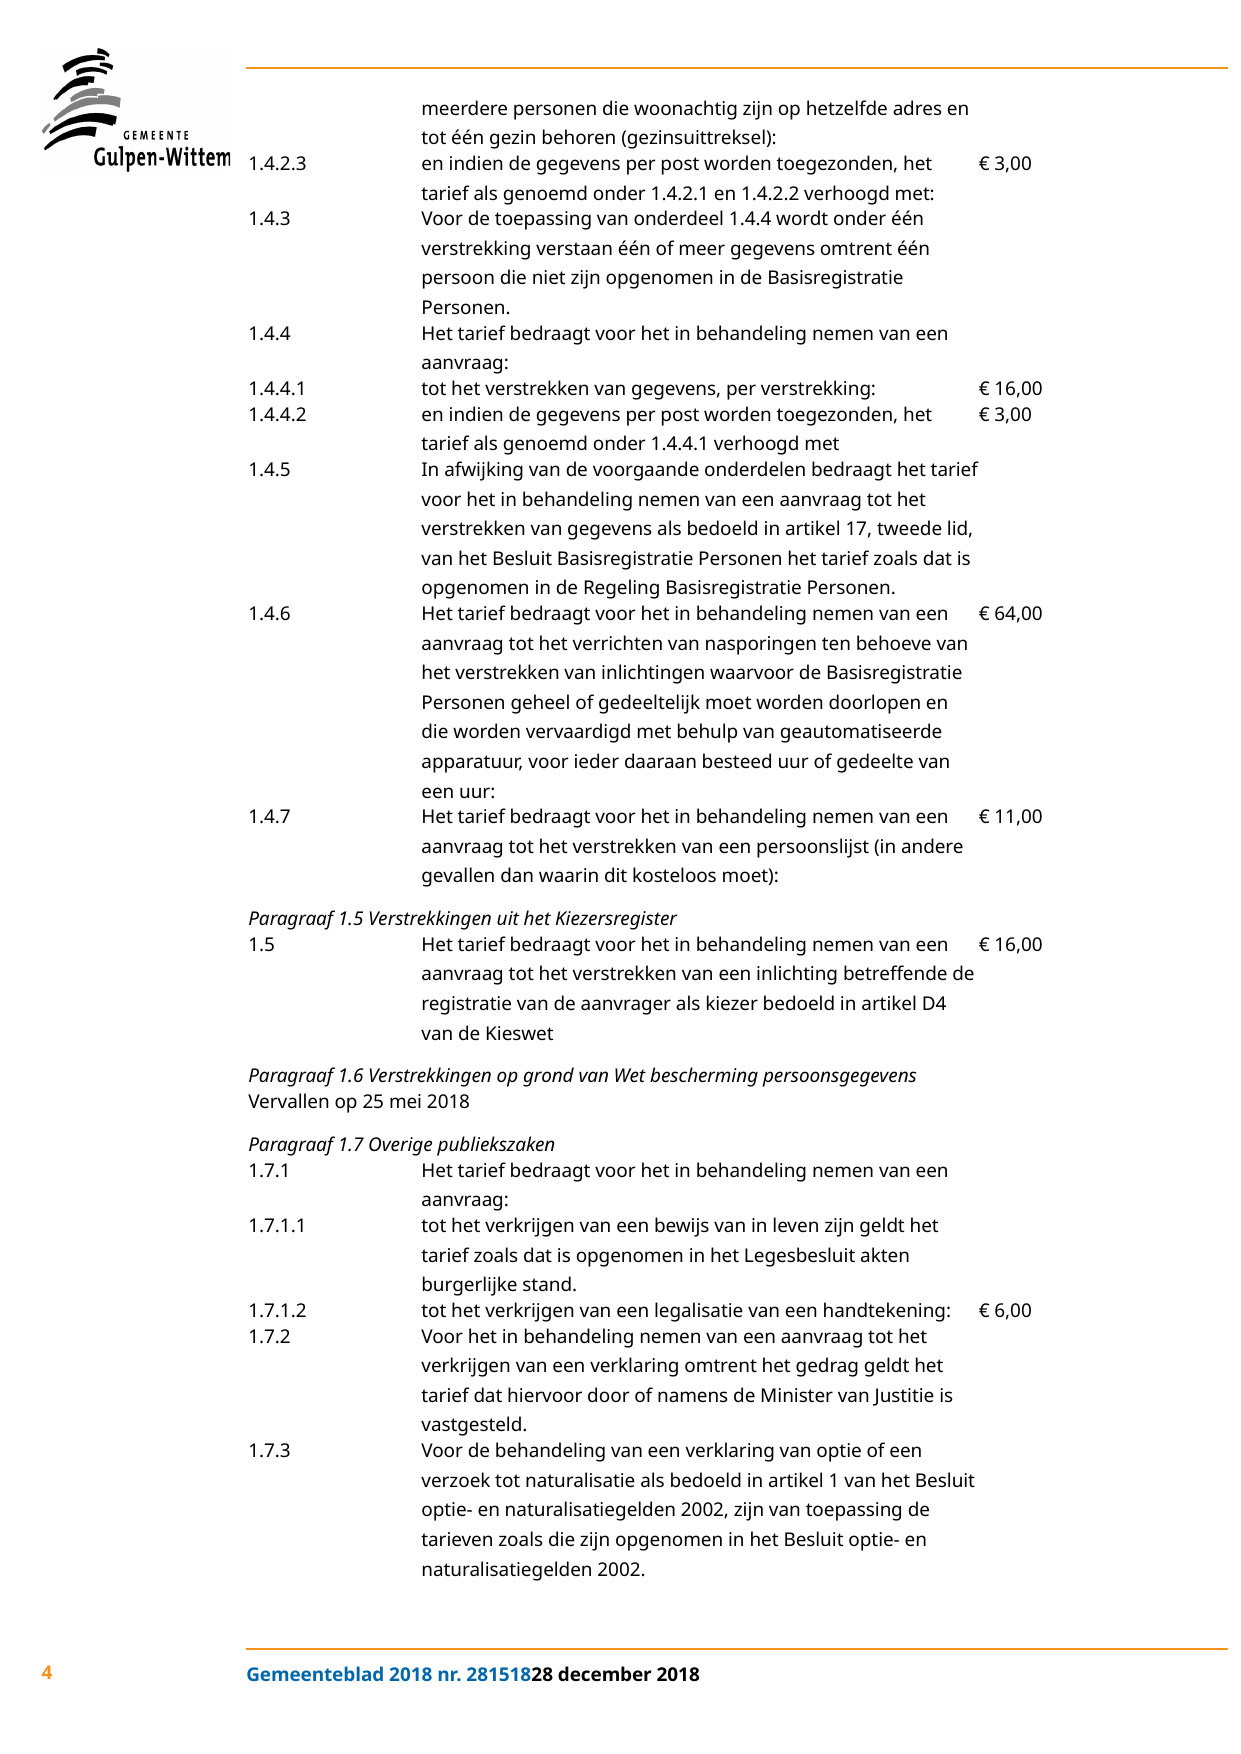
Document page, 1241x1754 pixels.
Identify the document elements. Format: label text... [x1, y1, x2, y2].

table_cell 1.4.5 [248, 456, 421, 600]
text Paragraaf 1.5 Verstrekkingen uit het Kiezersregister [248, 905, 1152, 931]
table_cell 1.4.3 [248, 205, 421, 320]
table_cell Voor de toepassing van onderdeel 1.4.4 wordt onder één verstrekking verstaan één of meer gegevens omtrent één persoon die niet zijn opgenomen in de Basisregistratie Personen. [421, 205, 978, 320]
text Paragraaf 1.7 Overige publiekszaken [248, 1131, 1152, 1157]
table_cell € 3,00 [979, 150, 1152, 205]
table_header [979, 1157, 1152, 1212]
table_cell tot het verstrekken van gegevens, per verstrekking: [421, 375, 978, 401]
table_cell [979, 1438, 1152, 1581]
table_cell tot het verkrijgen van een bewijs van in leven zijn geldt het tarief zoals dat is opgenomen in het Legesbesluit akten burgerlijke stand. [421, 1212, 978, 1297]
table_cell 1.4.2.3 [248, 150, 421, 205]
text Paragraaf 1.6 Verstrekkingen op grond van Wet bescherming persoonsgegevens [248, 1062, 1152, 1088]
table_cell [979, 1212, 1152, 1297]
table_cell 1.7.1.2 [248, 1297, 421, 1323]
table_header 1.7.1 [248, 1157, 421, 1212]
table_cell 1.4.4.2 [248, 401, 421, 456]
table_cell 1.7.1.1 [248, 1212, 421, 1297]
table_cell 1.7.2 [248, 1323, 421, 1437]
table_cell [979, 320, 1152, 375]
table_header Het tarief bedraagt voor het in behandeling nemen van een aanvraag tot het verstrekken van een inlichting betreffende de registratie van de aanvrager als kiezer bedoeld in artikel D4 van de Kieswet [421, 931, 978, 1046]
picture [41, 47, 231, 172]
table_cell € 11,00 [979, 804, 1152, 888]
table_cell € 3,00 [979, 401, 1152, 456]
table_cell en indien de gegevens per post worden toegezonden, het tarief als genoemd onder 1.4.4.1 verhoogd met [421, 401, 978, 456]
table_cell 1.4.7 [248, 804, 421, 888]
table_cell € 6,00 [979, 1297, 1152, 1323]
table_cell 1.4.4.1 [248, 375, 421, 401]
table_header 1.5 [248, 931, 421, 1046]
table_cell tot het verkrijgen van een legalisatie van een handtekening: [421, 1297, 978, 1323]
table_cell [979, 95, 1152, 150]
table_cell € 64,00 [979, 600, 1152, 803]
table_cell Het tarief bedraagt voor het in behandeling nemen van een aanvraag: [421, 320, 978, 375]
table_cell [248, 95, 421, 150]
table_cell 1.4.4 [248, 320, 421, 375]
table_cell [979, 1323, 1152, 1437]
text Vervallen op 25 mei 2018 [248, 1088, 1152, 1114]
table_cell [979, 205, 1152, 320]
table_cell 1.7.3 [248, 1438, 421, 1581]
table_cell 1.4.6 [248, 600, 421, 803]
table_header € 16,00 [979, 931, 1152, 1046]
table_cell [979, 456, 1152, 600]
table_cell In afwijking van de voorgaande onderdelen bedraagt het tarief voor het in behandeling nemen van een aanvraag tot het verstrekken van gegevens als bedoeld in artikel 17, tweede lid, van het Besluit Basisregistratie Personen het tarief zoals dat is opgenomen in de Regeling Basisregistratie Personen. [421, 456, 978, 600]
table_cell Voor het in behandeling nemen van een aanvraag tot het verkrijgen van een verklaring omtrent het gedrag geldt het tarief dat hiervoor door of namens de Minister van Justitie is vastgesteld. [421, 1323, 978, 1437]
table_cell Het tarief bedraagt voor het in behandeling nemen van een aanvraag tot het verrichten van nasporingen ten behoeve van het verstrekken van inlichtingen waarvoor de Basisregistratie Personen geheel of gedeeltelijk moet worden doorlopen en die worden vervaardigd met behulp van geautomatiseerde apparatuur, voor ieder daaraan besteed uur of gedeelte van een uur: [421, 600, 978, 803]
table_cell meerdere personen die woonachtig zijn op hetzelfde adres en tot één gezin behoren (gezinsuittreksel): [421, 95, 978, 150]
table_cell Het tarief bedraagt voor het in behandeling nemen van een aanvraag tot het verstrekken van een persoonslijst (in andere gevallen dan waarin dit kosteloos moet): [421, 804, 978, 888]
table_cell Voor de behandeling van een verklaring van optie of een verzoek tot naturalisatie als bedoeld in artikel 1 van het Besluit optie- en naturalisatiegelden 2002, zijn van toepassing de tarieven zoals die zijn opgenomen in het Besluit optie- en naturalisatiegelden 2002. [421, 1438, 978, 1581]
table_cell en indien de gegevens per post worden toegezonden, het tarief als genoemd onder 1.4.2.1 en 1.4.2.2 verhoogd met: [421, 150, 978, 205]
table_header Het tarief bedraagt voor het in behandeling nemen van een aanvraag: [421, 1157, 978, 1212]
table_cell € 16,00 [979, 375, 1152, 401]
